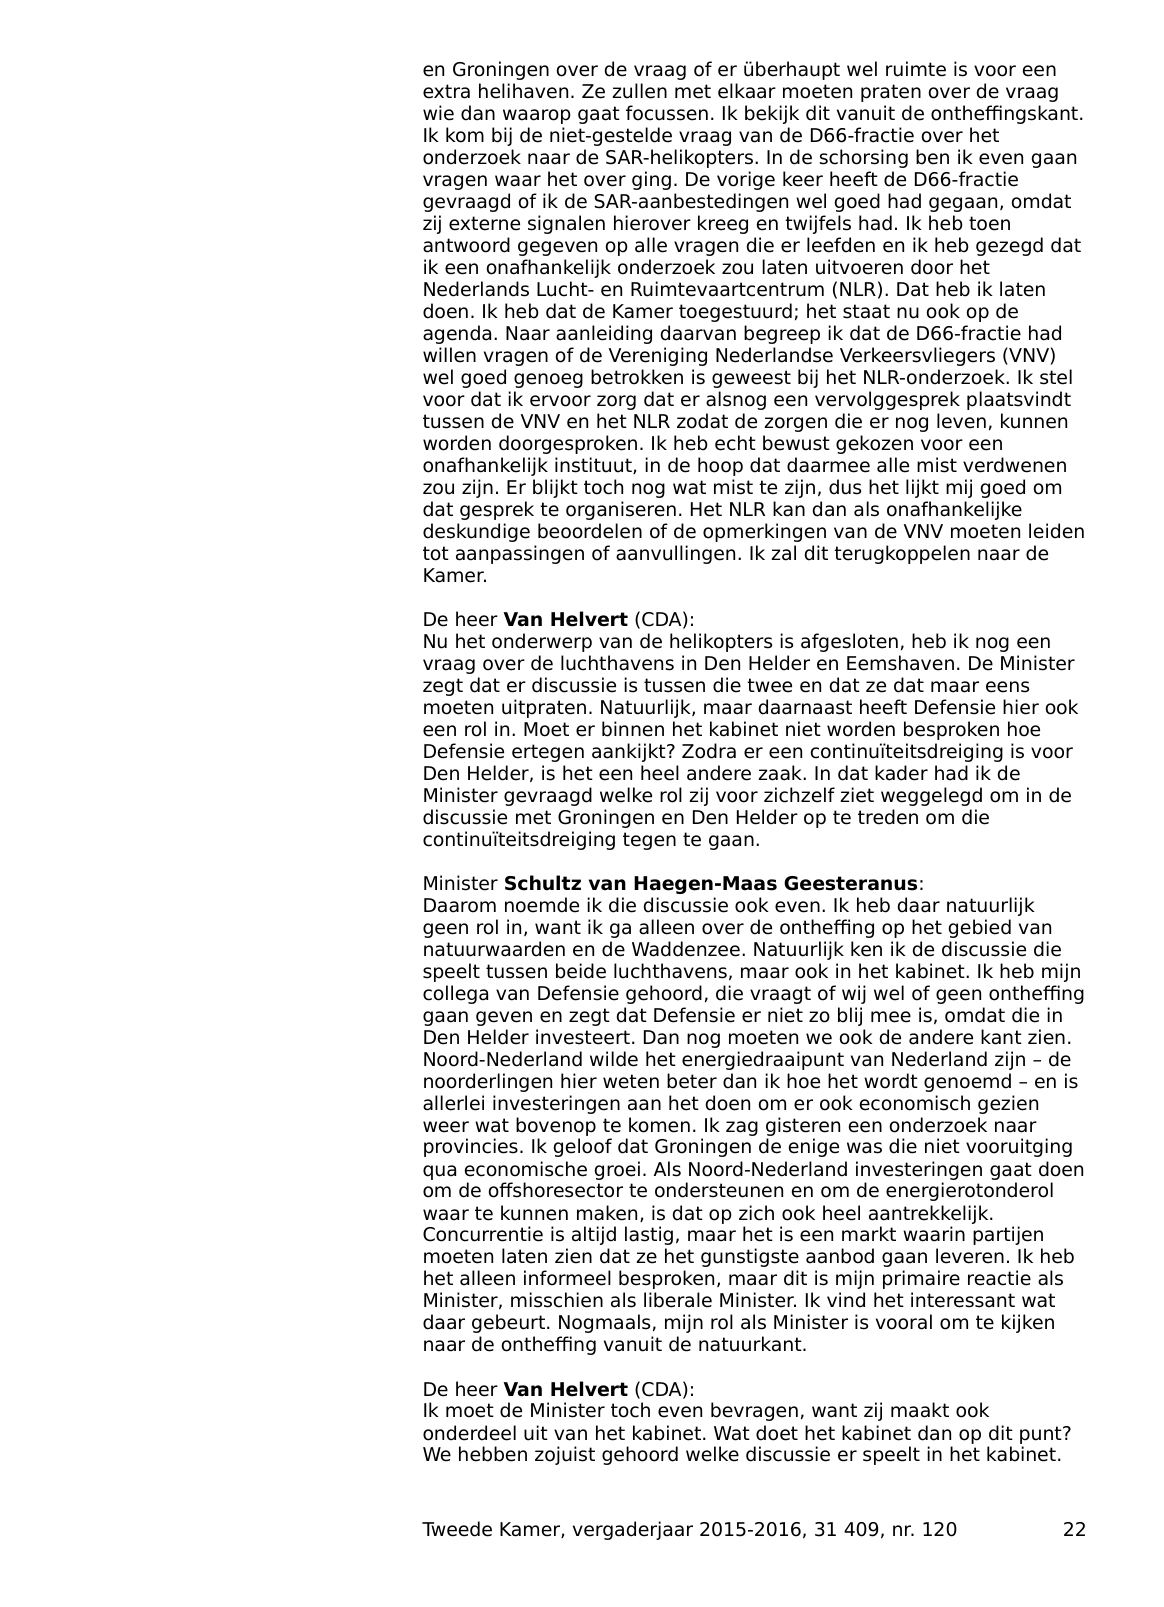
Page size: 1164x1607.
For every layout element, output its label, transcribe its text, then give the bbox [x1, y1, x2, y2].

text Nu het onderwerp van de helikopters is afgesloten, heb ik nog een vraag over de luchthavens in Den Helder en Eemshaven. De Minister zegt dat er discussie is tussen die twee en dat ze dat maar eens moeten uitpraten. Natuurlijk, maar daarnaast heeft Defensie hier ook een rol in. Moet er binnen het kabinet niet worden besproken hoe Defensie ertegen aankijkt? Zodra er een continuïteitsdreiging is voor Den Helder, is het een heel andere zaak. In dat kader had ik de Minister gevraagd welke rol zij voor zichzelf ziet weggelegd om in de discussie met Groningen en Den Helder op te treden om die continuïteitsdreiging tegen te gaan. [422, 631, 1087, 851]
text De heer Van Helvert (CDA): [422, 609, 1087, 631]
text Ik moet de Minister toch even bevragen, want zij maakt ook onderdeel uit van het kabinet. Wat doet het kabinet dan op dit punt? We hebben zojuist gehoord welke discussie er speelt in het kabinet. [422, 1400, 1087, 1466]
text Daarom noemde ik die discussie ook even. Ik heb daar natuurlijk geen rol in, want ik ga alleen over de ontheffing op het gebied van natuurwaarden en de Waddenzee. Natuurlijk ken ik de discussie die speelt tussen beide luchthavens, maar ook in het kabinet. Ik heb mijn collega van Defensie gehoord, die vraagt of wij wel of geen ontheffing gaan geven en zegt dat Defensie er niet zo blij mee is, omdat die in Den Helder investeert. Dan nog moeten we ook de andere kant zien. Noord-Nederland wilde het energiedraaipunt van Nederland zijn – de noorderlingen hier weten beter dan ik hoe het wordt genoemd – en is allerlei investeringen aan het doen om er ook economisch gezien weer wat bovenop te komen. Ik zag gisteren een onderzoek naar provincies. Ik geloof dat Groningen de enige was die niet vooruitging qua economische groei. Als Noord-Nederland investeringen gaat doen om de offshoresector te ondersteunen en om de energierotonderol waar te kunnen maken, is dat op zich ook heel aantrekkelijk. Concurrentie is altijd lastig, maar het is een markt waarin partijen moeten laten zien dat ze het gunstigste aanbod gaan leveren. Ik heb het alleen informeel besproken, maar dit is mijn primaire reactie als Minister, misschien als liberale Minister. Ik vind het interessant wat daar gebeurt. Nogmaals, mijn rol als Minister is vooral om te kijken naar de ontheffing vanuit de natuurkant. [422, 895, 1087, 1356]
text De heer Van Helvert (CDA): [422, 1378, 1087, 1400]
text Ik kom bij de niet-gestelde vraag van de D66-fractie over het onderzoek naar de SAR-helikopters. In de schorsing ben ik even gaan vragen waar het over ging. De vorige keer heeft de D66-fractie gevraagd of ik de SAR-aanbestedingen wel goed had gegaan, omdat zij externe signalen hierover kreeg en twijfels had. Ik heb toen antwoord gegeven op alle vragen die er leefden en ik heb gezegd dat ik een onafhankelijk onderzoek zou laten uitvoeren door het Nederlands Lucht- en Ruimtevaartcentrum (NLR). Dat heb ik laten doen. Ik heb dat de Kamer toegestuurd; het staat nu ook op de agenda. Naar aanleiding daarvan begreep ik dat de D66-fractie had willen vragen of de Vereniging Nederlandse Verkeersvliegers (VNV) wel goed genoeg betrokken is geweest bij het NLR-onderzoek. Ik stel voor dat ik ervoor zorg dat er alsnog een vervolggesprek plaatsvindt tussen de VNV en het NLR zodat de zorgen die er nog leven, kunnen worden doorgesproken. Ik heb echt bewust gekozen voor een onafhankelijk instituut, in de hoop dat daarmee alle mist verdwenen zou zijn. Er blijkt toch nog wat mist te zijn, dus het lijkt mij goed om dat gesprek te organiseren. Het NLR kan dan als onafhankelijke deskundige beoordelen of de opmerkingen van de VNV moeten leiden tot aanpassingen of aanvullingen. Ik zal dit terugkoppelen naar de Kamer. [422, 125, 1087, 587]
text Minister Schultz van Haegen-Maas Geesteranus: [422, 873, 1087, 895]
text en Groningen over de vraag of er überhaupt wel ruimte is voor een extra helihaven. Ze zullen met elkaar moeten praten over de vraag wie dan waarop gaat focussen. Ik bekijk dit vanuit de ontheffingskant. [422, 59, 1087, 125]
